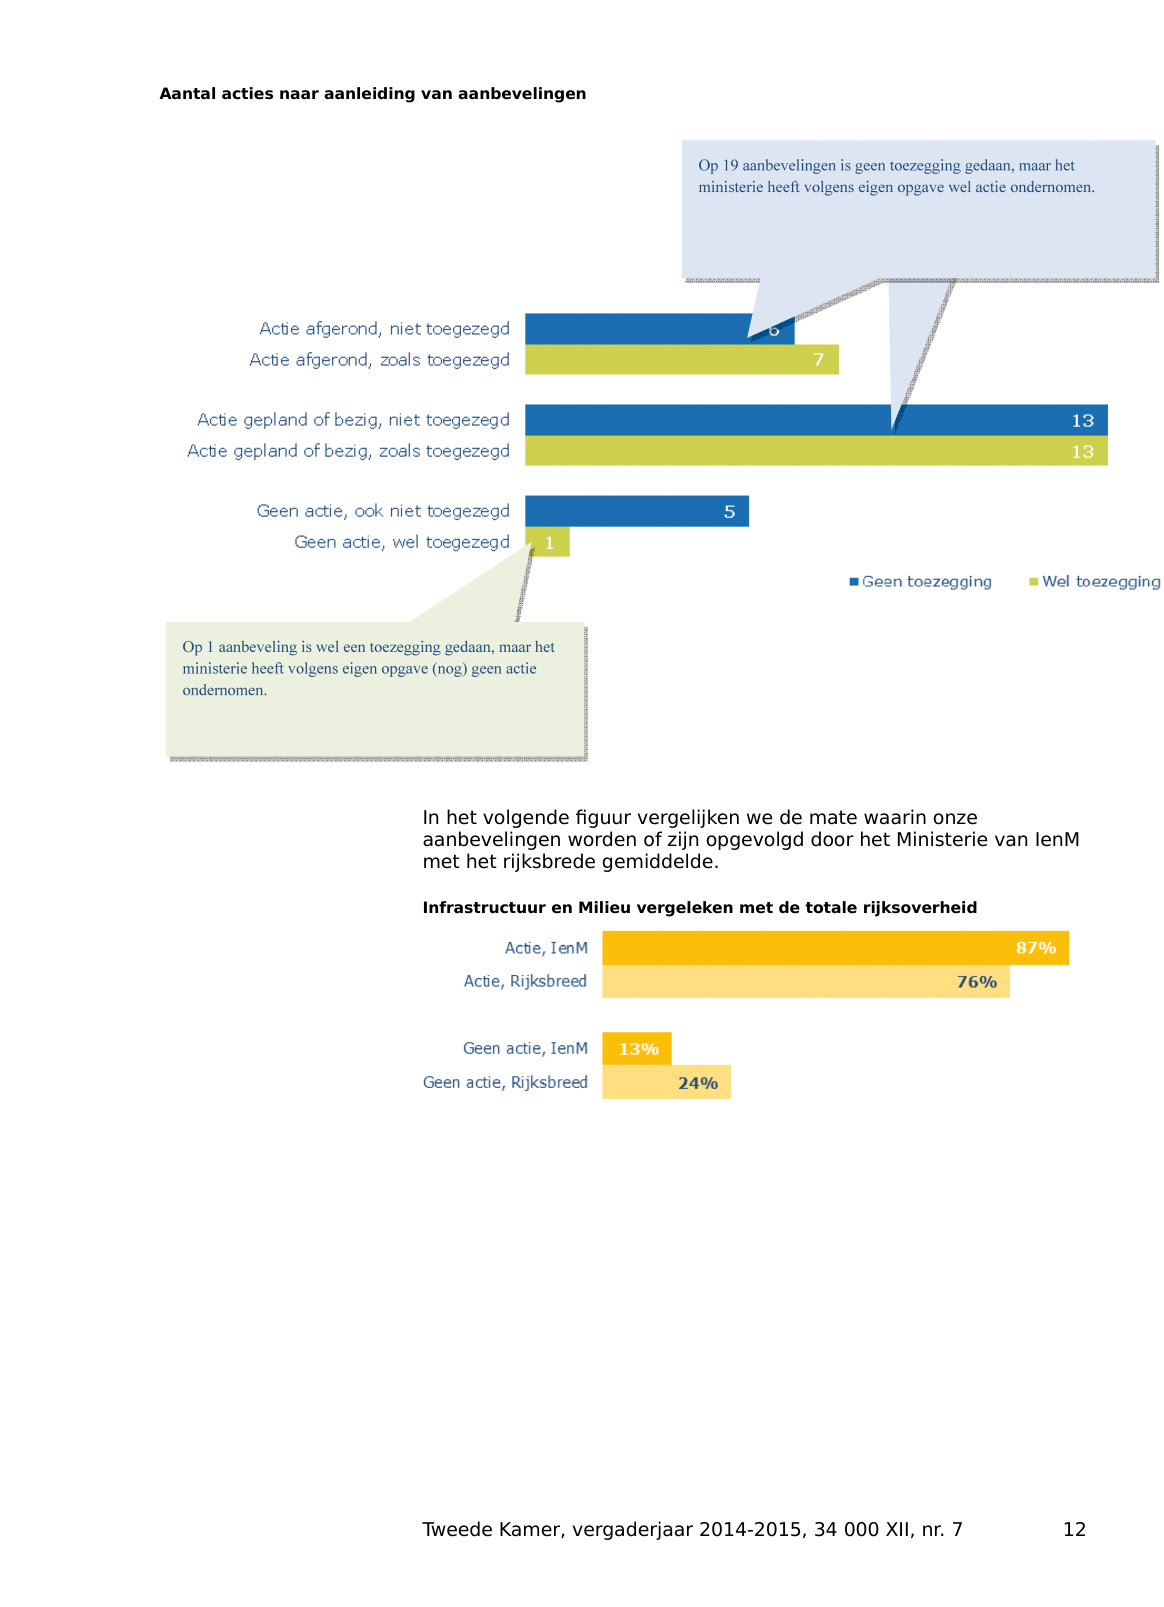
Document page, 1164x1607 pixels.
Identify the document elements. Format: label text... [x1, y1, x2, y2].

picture [159, 137, 1164, 763]
text Aantal acties naar aanleiding van aanbevelingen [159, 85, 1163, 103]
text Infrastructuur en Milieu vergeleken met de totale rijksoverheid [422, 899, 1072, 917]
text In het volgende figuur vergelijken we de mate waarin onze aanbevelingen worden of zijn opgevolgd door het Ministerie van IenM met het rijksbrede gemiddelde. [422, 807, 1087, 873]
picture [422, 928, 1072, 1101]
